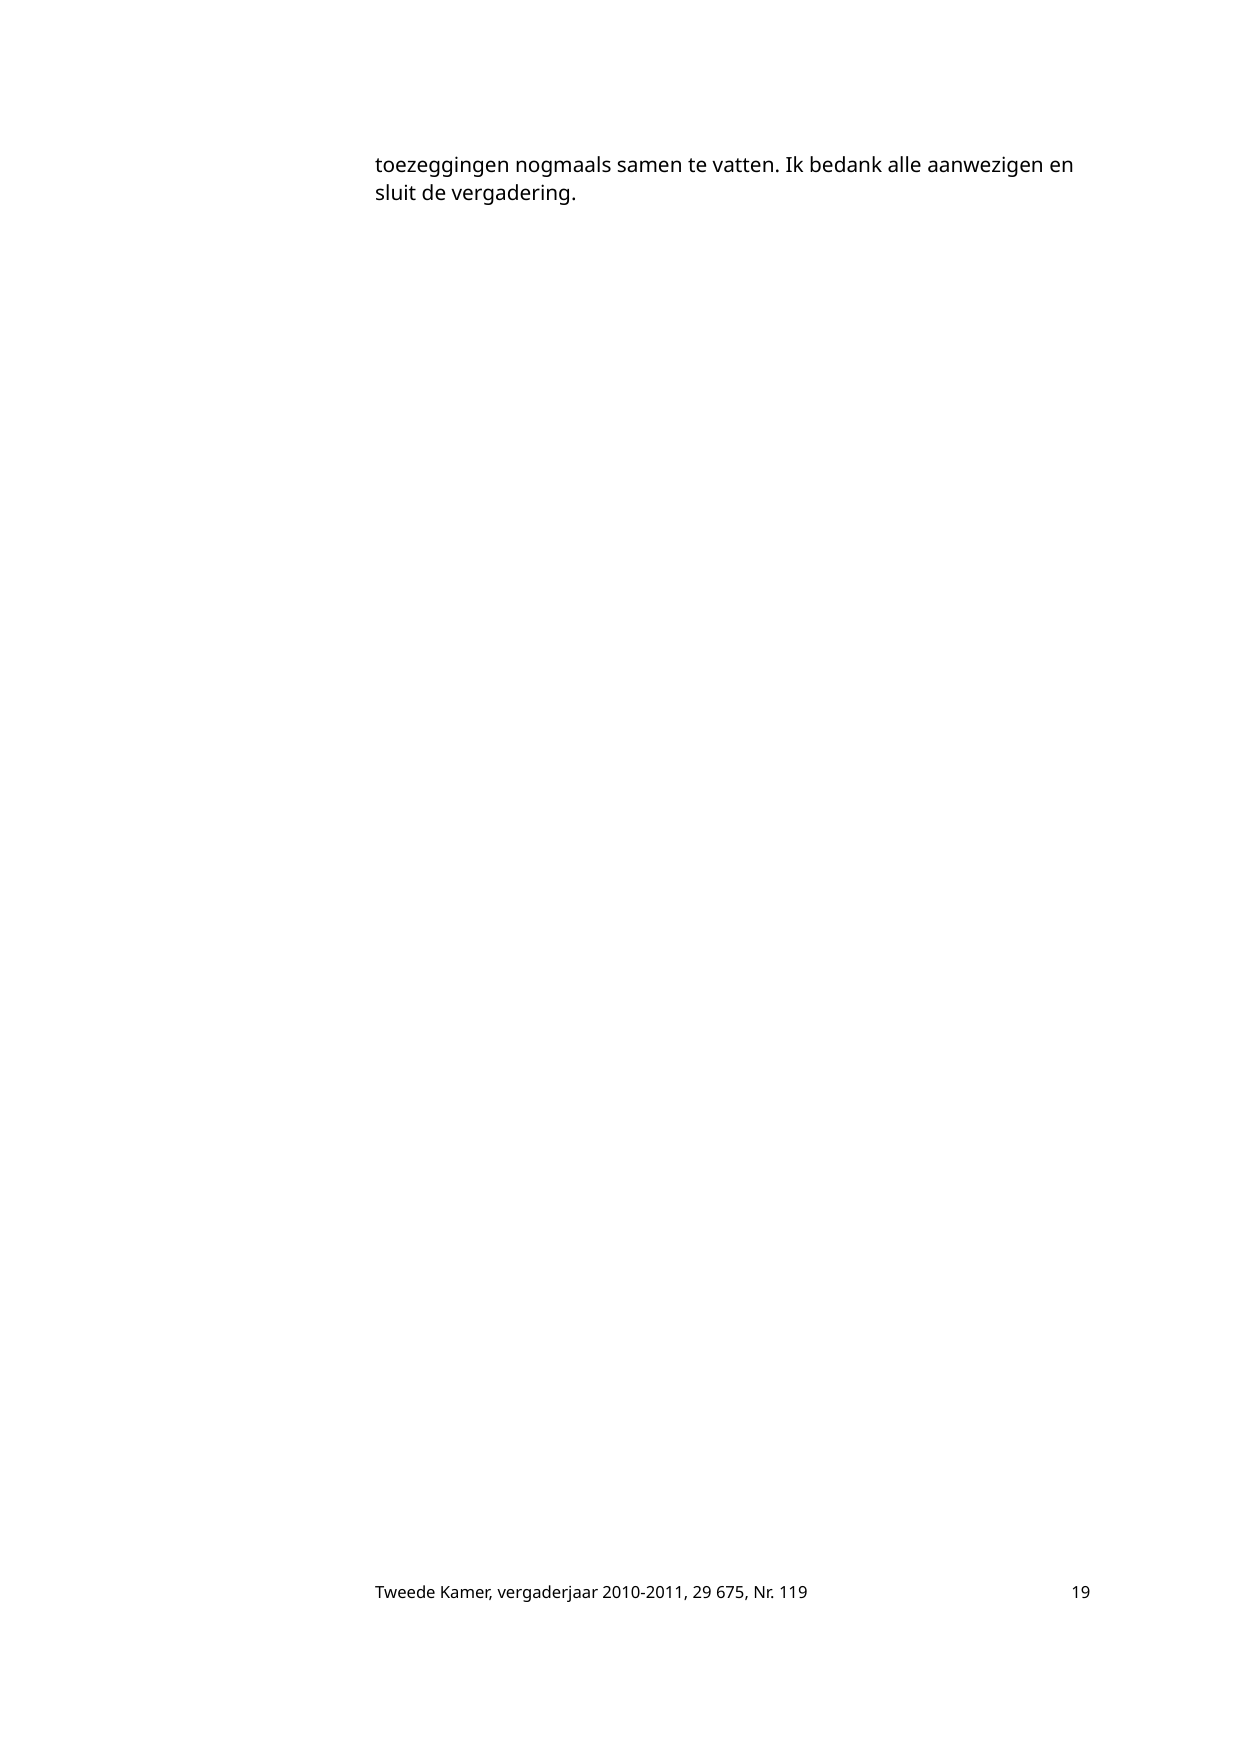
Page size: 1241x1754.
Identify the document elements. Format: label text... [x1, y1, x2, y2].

text toezeggingen nogmaals samen te vatten. Ik bedank alle aanwezigen en sluit de vergadering. [375, 150, 1090, 207]
